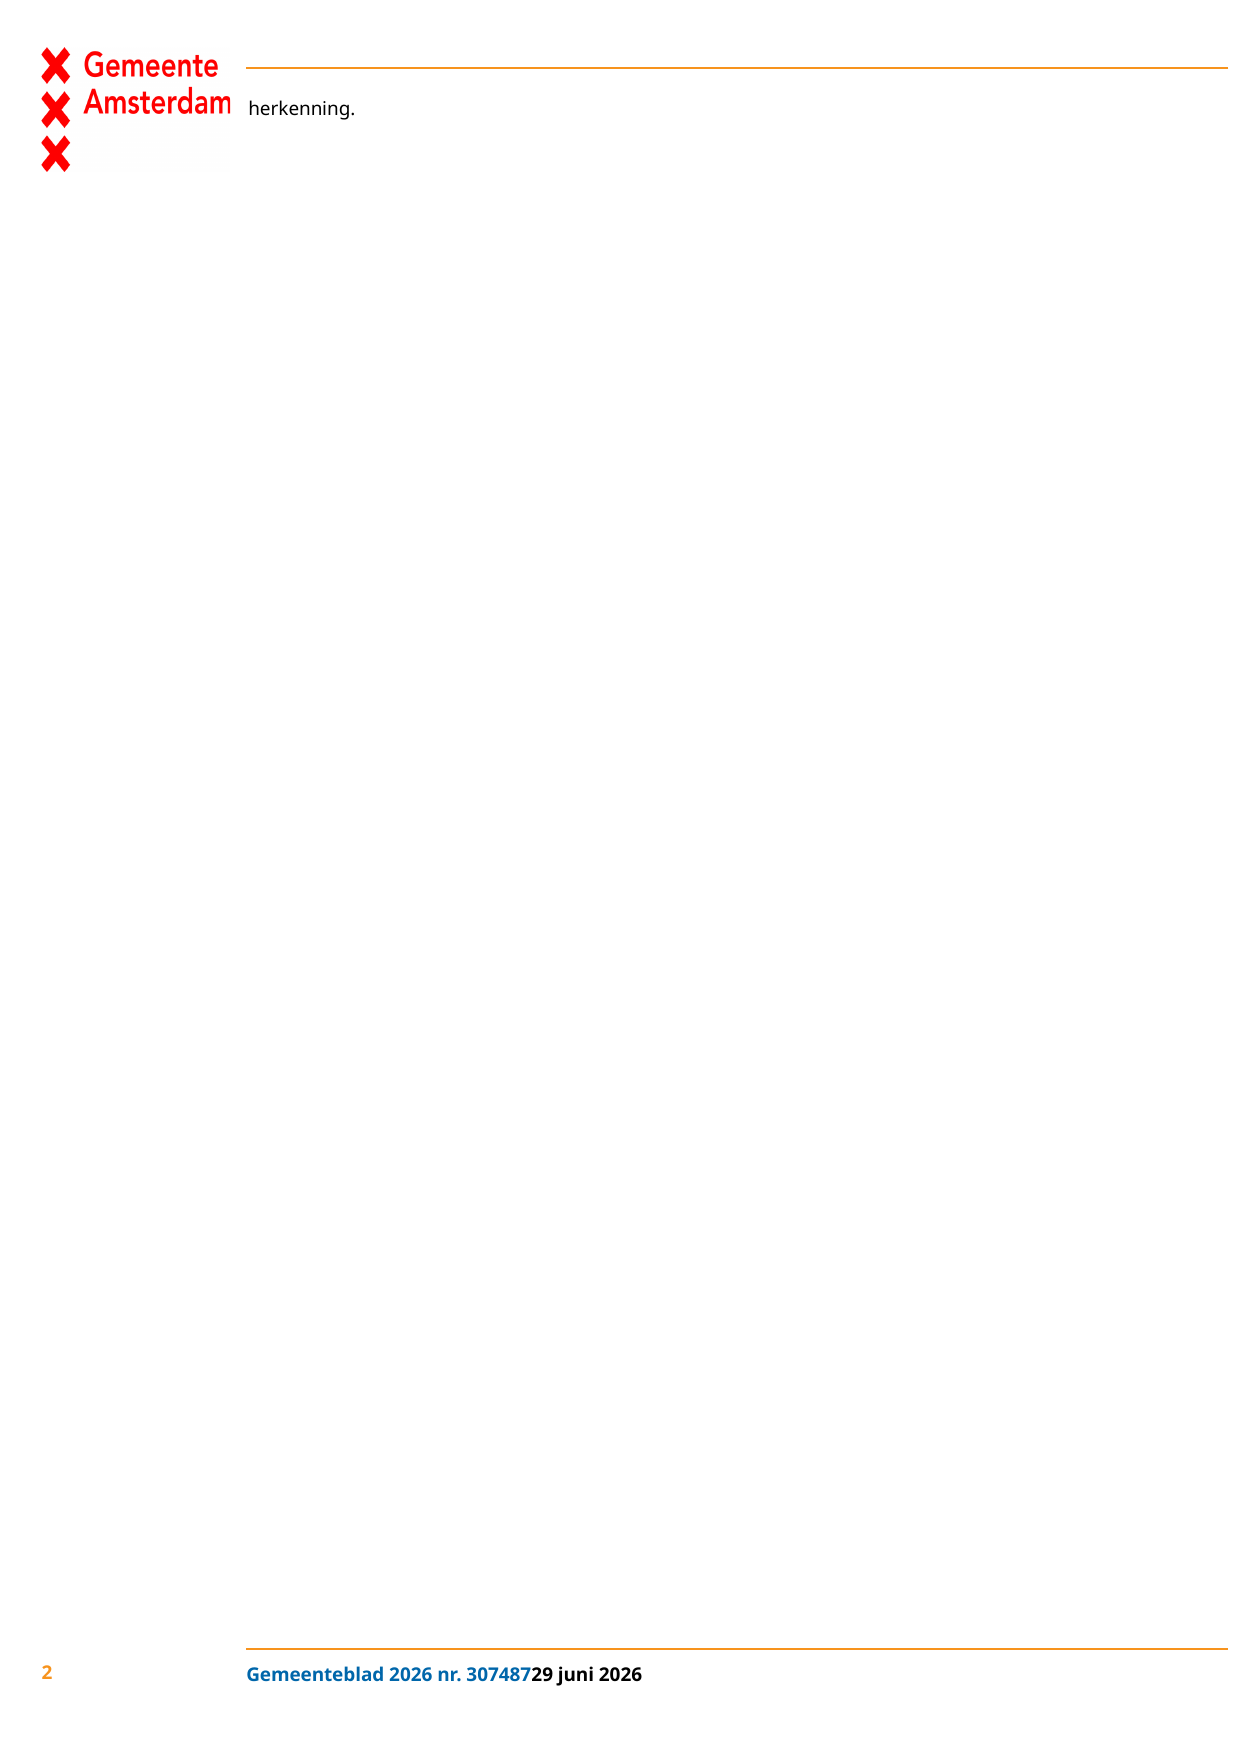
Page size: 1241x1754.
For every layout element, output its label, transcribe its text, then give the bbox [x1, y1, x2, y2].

text herkenning. [248, 95, 1152, 121]
picture [41, 47, 231, 172]
